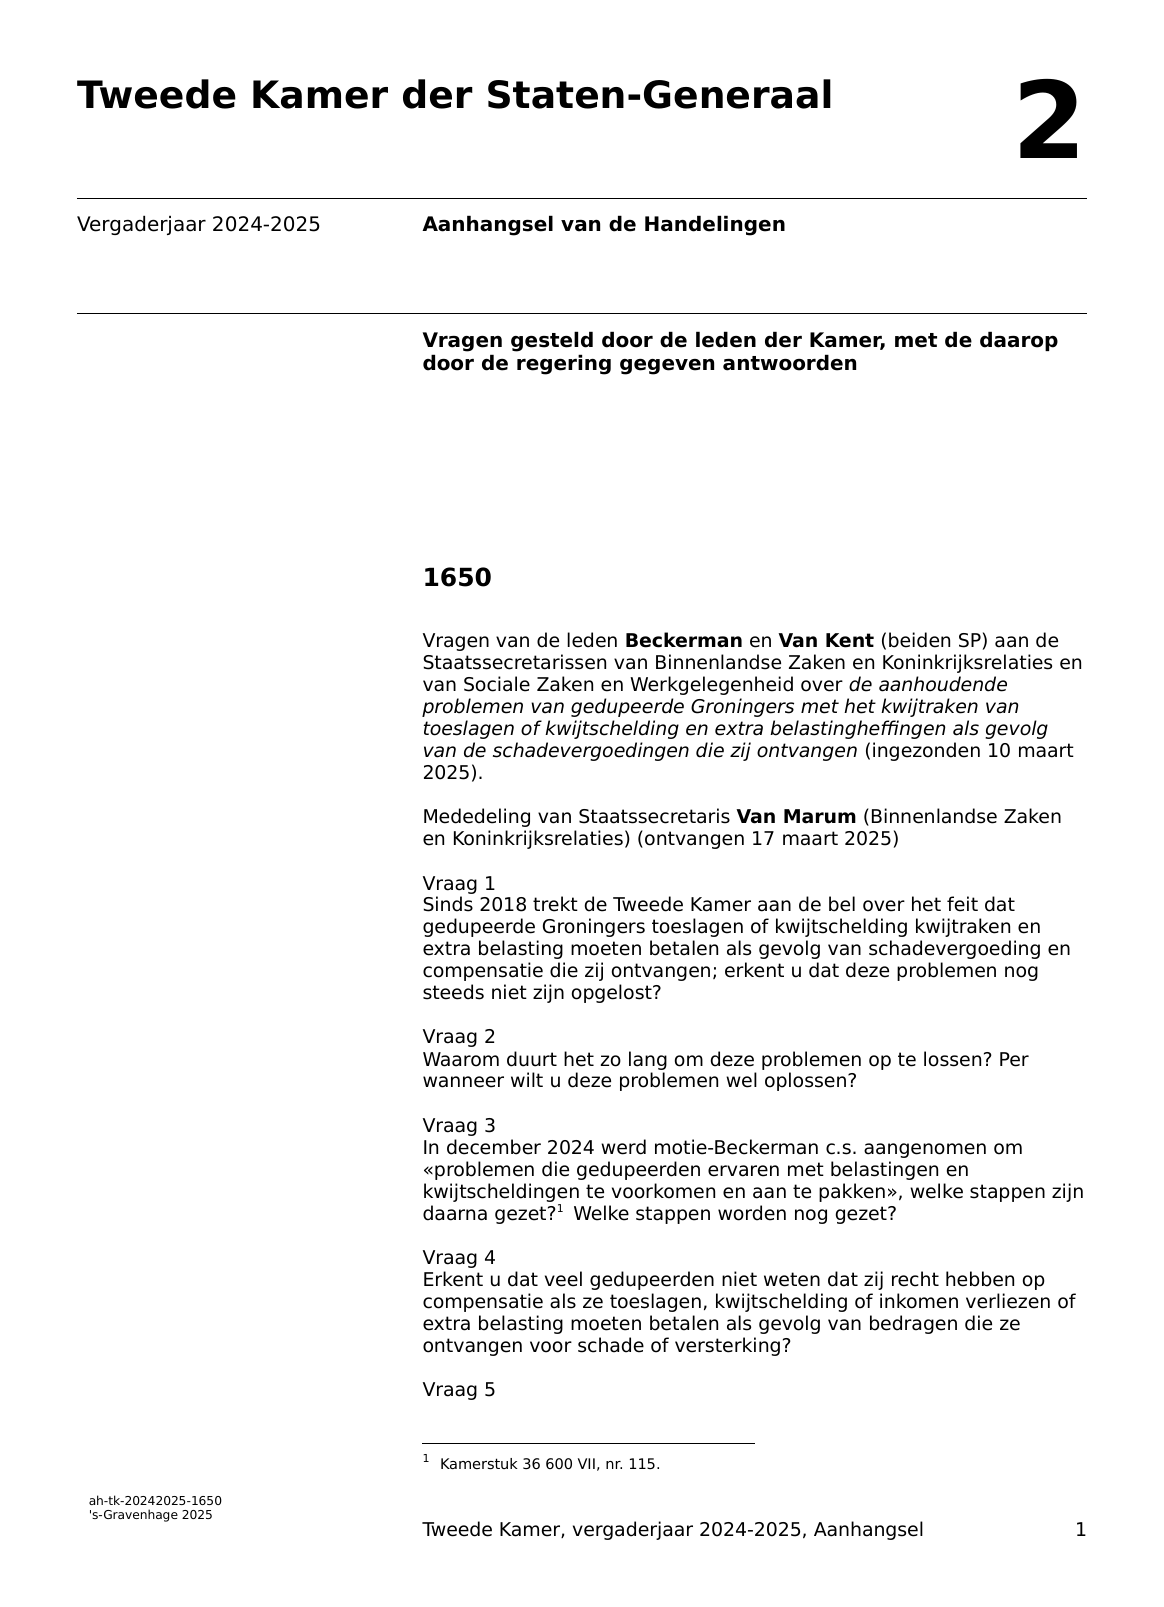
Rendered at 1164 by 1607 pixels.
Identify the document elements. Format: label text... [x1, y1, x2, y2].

text Mededeling van Staatssecretaris Van Marum (Binnenlandse Zaken en Koninkrijksrelaties) (ontvangen 17 maart 2025) [422, 806, 1087, 850]
table_header 2 [886, 59, 1087, 198]
table_cell Aanhangsel van de Handelingen [422, 199, 1087, 313]
text Vragen van de leden Beckerman en Van Kent (beiden SP) aan de Staatssecretarissen van Binnenlandse Zaken en Koninkrijksrelaties en van Sociale Zaken en Werkgelegenheid over de aanhoudende problemen van gedupeerde Groningers met het kwijtraken van toeslagen of kwijtschelding en extra belastingheffingen als gevolg van de schadevergoedingen die zij ontvangen (ingezonden 10 maart 2025). [422, 630, 1087, 784]
text ah-tk-20242025-1650 [88, 1494, 323, 1508]
text Erkent u dat veel gedupeerden niet weten dat zij recht hebben op compensatie als ze toeslagen, kwijtschelding of inkomen verliezen of extra belasting moeten betalen als gevolg van bedragen die ze ontvangen voor schade of versterking? [422, 1269, 1087, 1357]
text 1650 [422, 563, 1087, 592]
text Sinds 2018 trekt de Tweede Kamer aan de bel over het feit dat gedupeerde Groningers toeslagen of kwijtschelding kwijtraken en extra belasting moeten betalen als gevolg van schadevergoeding en compensatie die zij ontvangen; erkent u dat deze problemen nog steeds niet zijn opgelost? [422, 894, 1087, 1004]
text 's-Gravenhage 2025 [88, 1508, 323, 1522]
table_cell Vergaderjaar 2024-2025 [77, 199, 422, 313]
text Vraag 1 [422, 872, 1087, 894]
table_header Tweede Kamer der Staten-Generaal [77, 59, 886, 198]
text Kamerstuk 36 600 VII, nr. 115. [422, 1452, 1087, 1474]
table_cell Vragen gesteld door de leden der Kamer, met de daarop door de regering gegeven antwoorden [422, 314, 1087, 375]
text Vraag 5 [422, 1379, 1087, 1401]
text Waarom duurt het zo lang om deze problemen op te lossen? Per wanneer wilt u deze problemen wel oplossen? [422, 1048, 1087, 1092]
text Vraag 4 [422, 1247, 1087, 1269]
table_cell [77, 314, 422, 375]
text Vraag 3 [422, 1114, 1087, 1137]
text Vraag 2 [422, 1026, 1087, 1048]
text In december 2024 werd motie-Beckerman c.s. aangenomen om «problemen die gedupeerden ervaren met belastingen en kwijtscheldingen te voorkomen en aan te pakken», welke stappen zijn daarna gezet? Welke stappen worden nog gezet? [422, 1137, 1087, 1224]
